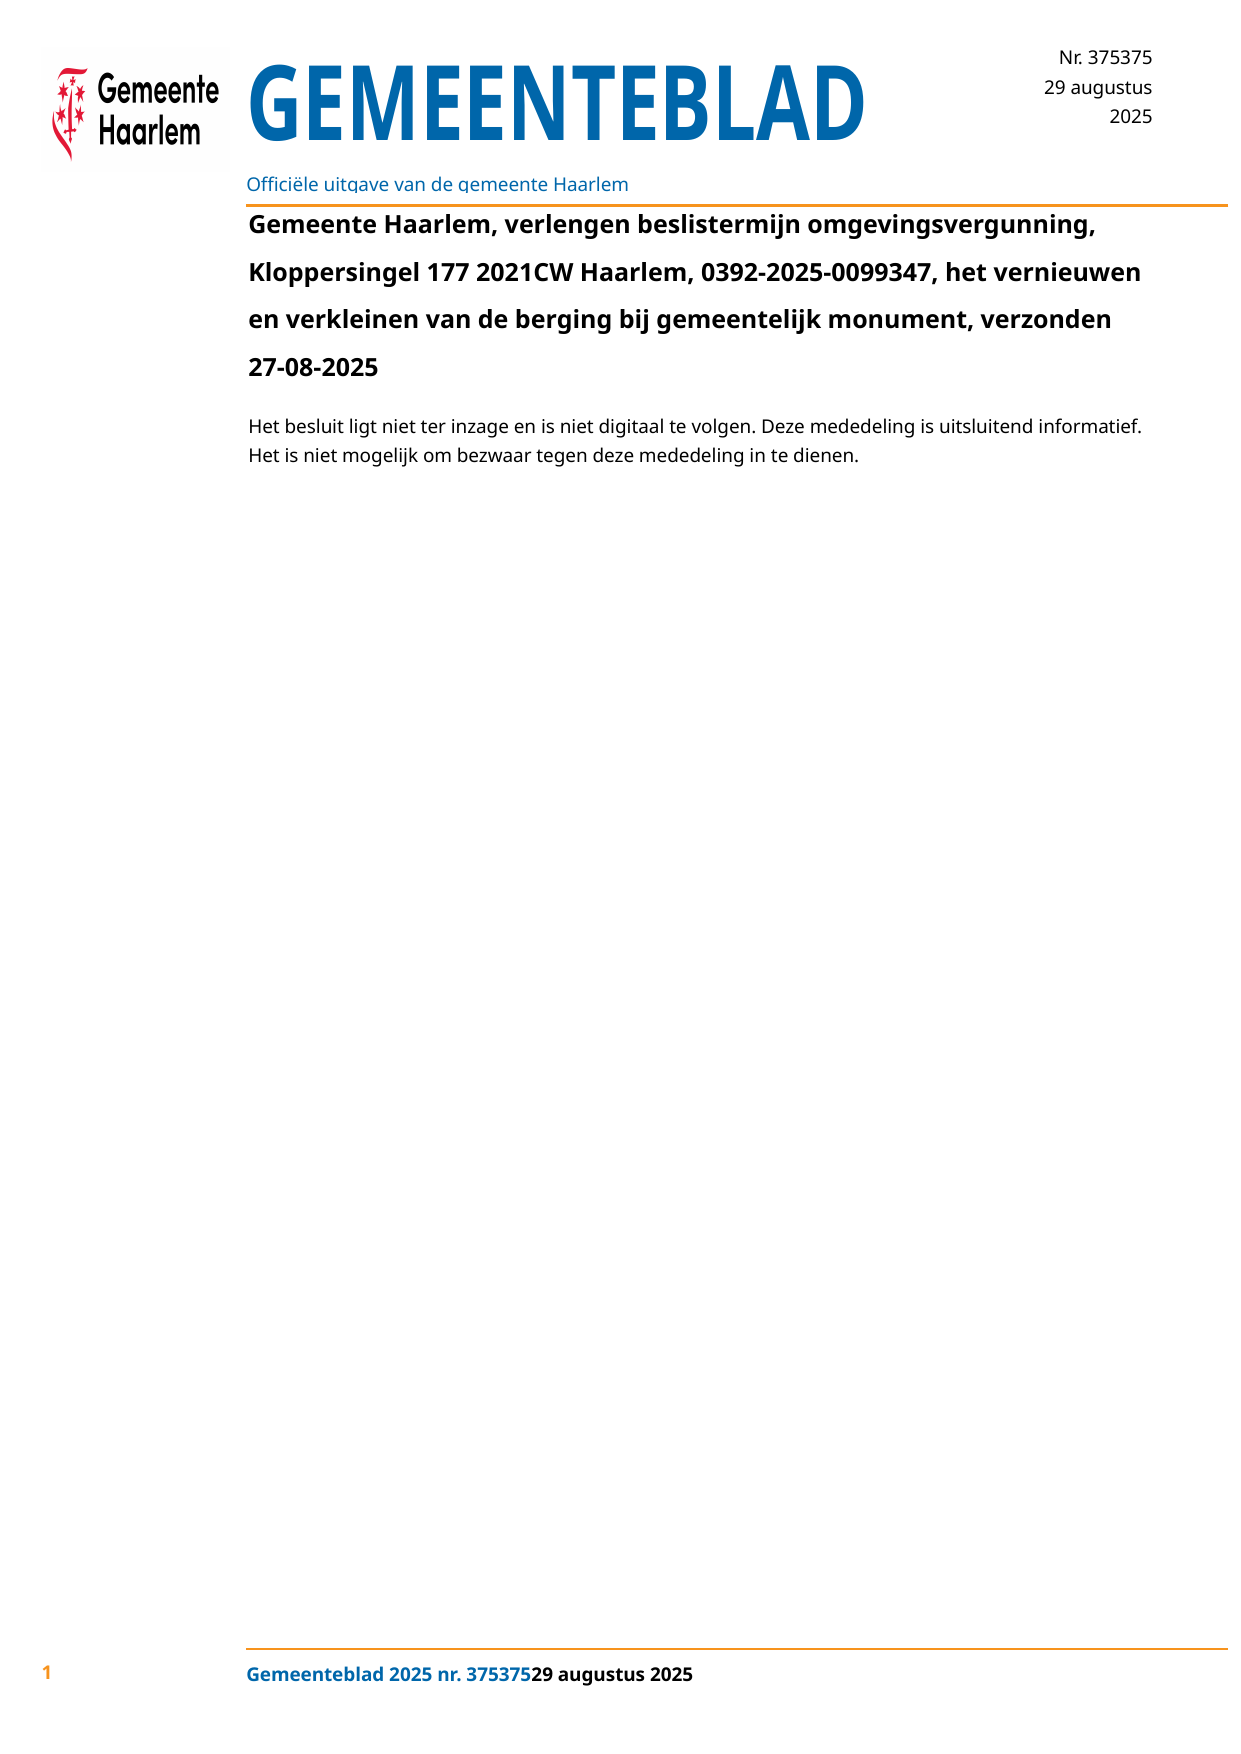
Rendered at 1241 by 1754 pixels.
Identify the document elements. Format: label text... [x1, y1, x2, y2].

text Gemeente Haarlem, verlengen beslistermijn omgevingsvergunning, Kloppersingel 177 2021CW Haarlem, 0392-2025-0099347, het vernieuwen en verkleinen van de berging bij gemeentelijk monument, verzonden 27-08-2025 [248, 207, 1152, 384]
text Het besluit ligt niet ter inzage en is niet digitaal te volgen. Deze mededeling is uitsluitend informatief. Het is niet mogelijk om bezwaar tegen deze mededeling in te dienen. [248, 413, 1152, 468]
picture [41, 47, 231, 172]
